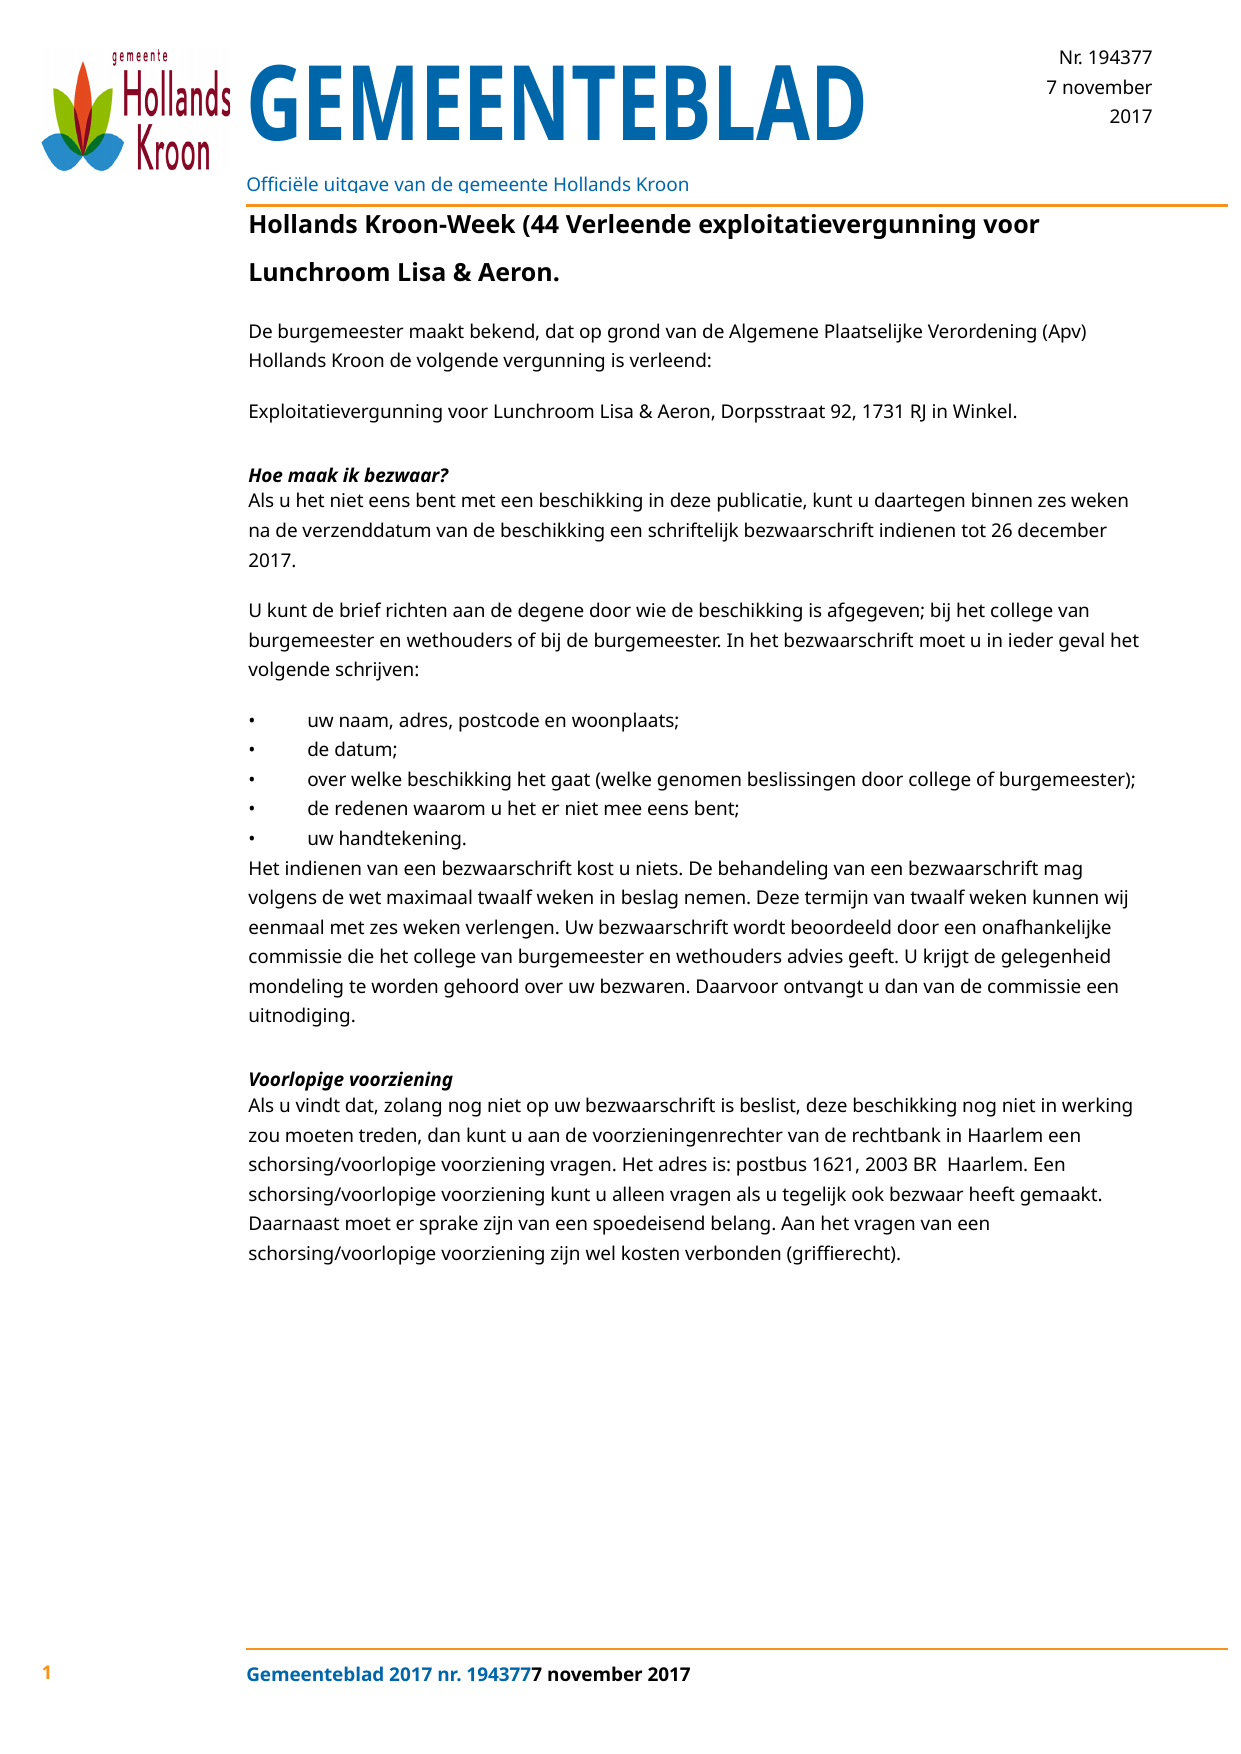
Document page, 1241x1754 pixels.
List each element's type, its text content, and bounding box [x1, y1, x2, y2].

list uw handtekening. [248, 825, 1152, 851]
text Hollands Kroon-Week (44 Verleende exploitatievergunning voor Lunchroom Lisa & Aeron. [248, 207, 1152, 288]
list uw naam, adres, postcode en woonplaats; [248, 707, 1152, 732]
picture [41, 47, 231, 172]
list over welke beschikking het gaat (welke genomen beslissingen door college of burgemeester); [248, 766, 1152, 792]
list de datum; [248, 736, 1152, 762]
text Als u het niet eens bent met een beschikking in deze publicatie, kunt u daartegen binnen zes weken na de verzenddatum van de beschikking een schriftelijk bezwaarschrift indienen tot 26 december 2017. [248, 488, 1152, 572]
text Voorlopige voorziening [248, 1067, 1152, 1092]
text Als u vindt dat, zolang nog niet op uw bezwaarschrift is beslist, deze beschikking nog niet in werking zou moeten treden, dan kunt u aan de voorzieningenrechter van de rechtbank in Haarlem een schorsing/voorlopige voorziening vragen. Het adres is: postbus 1621, 2003 BR Haarlem. Een schorsing/voorlopige voorziening kunt u alleen vragen als u tegelijk ook bezwaar heeft gemaakt. Daarnaast moet er sprake zijn van een spoedeisend belang. Aan het vragen van een schorsing/voorlopige voorziening zijn wel kosten verbonden (griffierecht). [248, 1092, 1152, 1266]
text De burgemeester maakt bekend, dat op grond van de Algemene Plaatselijke Verordening (Apv) Hollands Kroon de volgende vergunning is verleend: [248, 318, 1152, 373]
text Het indienen van een bezwaarschrift kost u niets. De behandeling van een bezwaarschrift mag volgens de wet maximaal twaalf weken in beslag nemen. Deze termijn van twaalf weken kunnen wij eenmaal met zes weken verlengen. Uw bezwaarschrift wordt beoordeeld door een onafhankelijke commissie die het college van burgemeester en wethouders advies geeft. U krijgt de gelegenheid mondeling te worden gehoord over uw bezwaren. Daarvoor ontvangt u dan van de commissie een uitnodiging. [248, 855, 1152, 1028]
text Exploitatievergunning voor Lunchroom Lisa & Aeron, Dorpsstraat 92, 1731 RJ in Winkel. [248, 398, 1152, 424]
list de redenen waarom u het er niet mee eens bent; [248, 796, 1152, 821]
text Hoe maak ik bezwaar? [248, 462, 1152, 488]
text U kunt de brief richten aan de degene door wie de beschikking is afgegeven; bij het college van burgemeester en wethouders of bij de burgemeester. In het bezwaarschrift moet u in ieder geval het volgende schrijven: [248, 597, 1152, 682]
